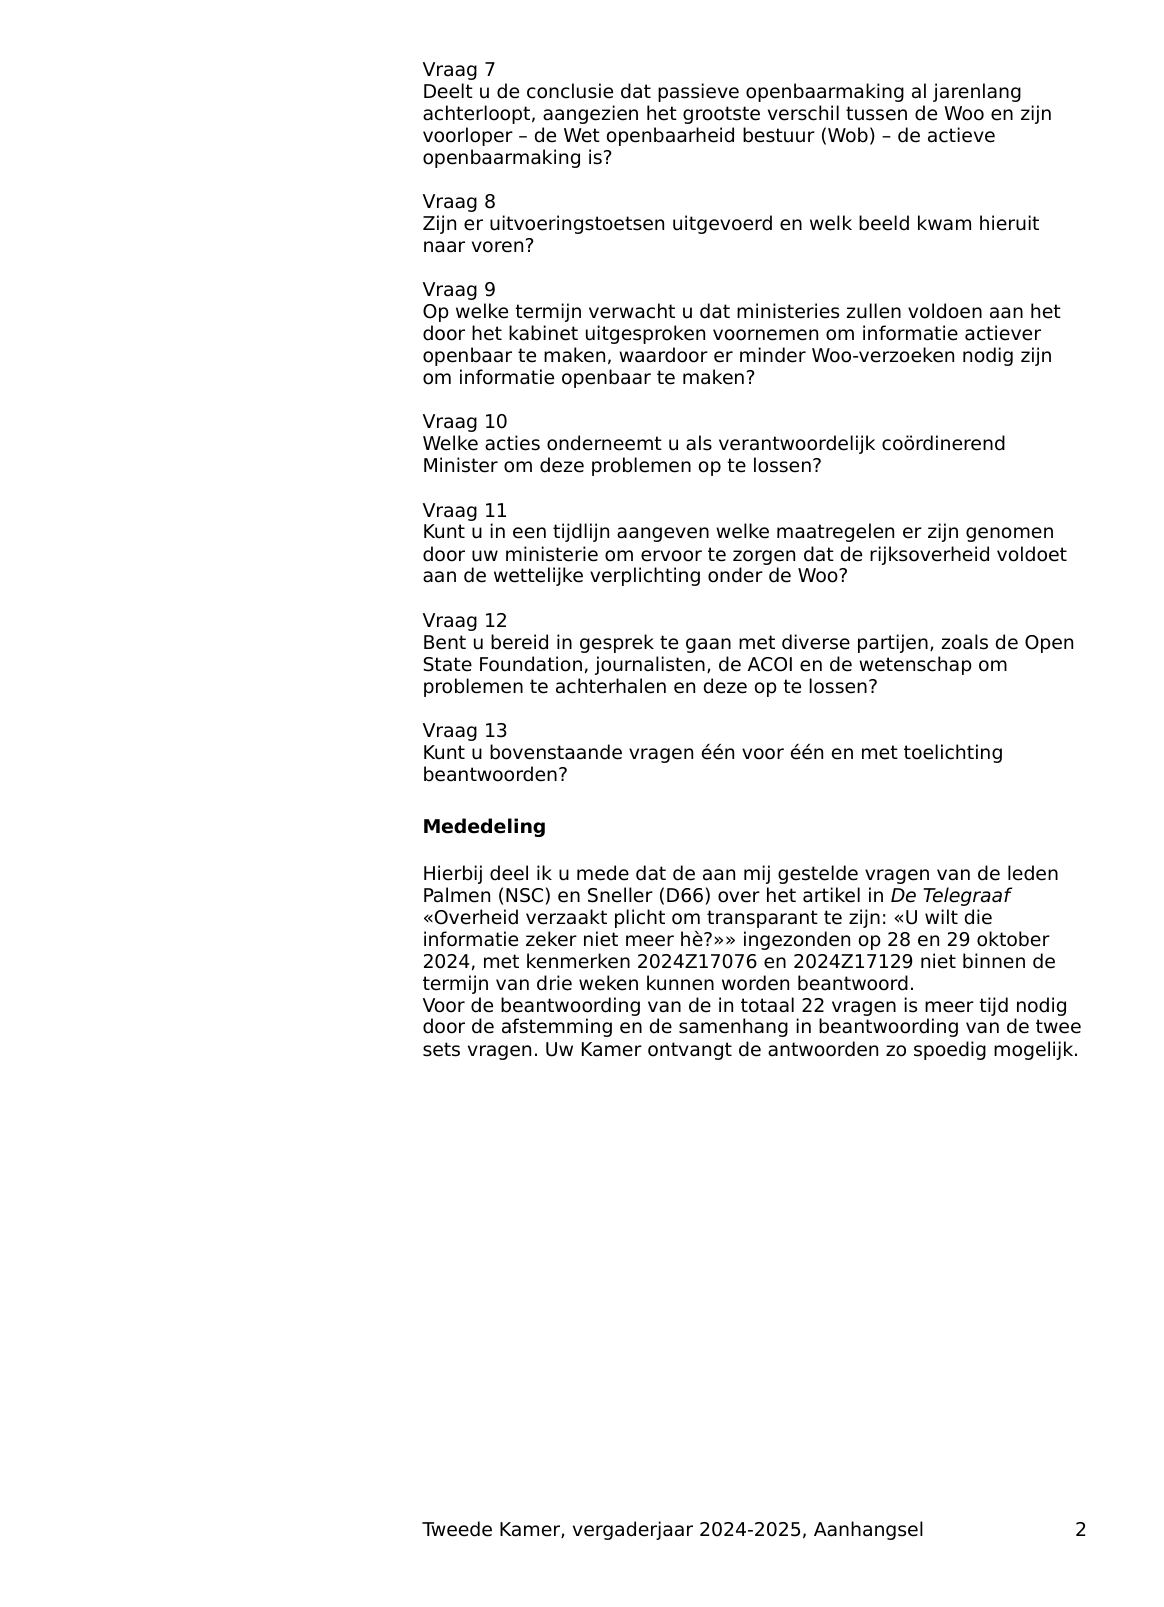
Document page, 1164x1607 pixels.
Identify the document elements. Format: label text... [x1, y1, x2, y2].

text Vraag 11 [422, 499, 1087, 521]
subtitle Mededeling [422, 816, 1087, 838]
text Deelt u de conclusie dat passieve openbaarmaking al jarenlang achterloopt, aangezien het grootste verschil tussen de Woo en zijn voorloper – de Wet openbaarheid bestuur (Wob) – de actieve openbaarmaking is? [422, 81, 1087, 169]
text Kunt u bovenstaande vragen één voor één en met toelichting beantwoorden? [422, 742, 1087, 786]
text Vraag 13 [422, 720, 1087, 742]
text Welke acties onderneemt u als verantwoordelijk coördinerend Minister om deze problemen op te lossen? [422, 433, 1087, 477]
text Vraag 10 [422, 411, 1087, 433]
text Vraag 9 [422, 279, 1087, 301]
text Bent u bereid in gesprek te gaan met diverse partijen, zoals de Open State Foundation, journalisten, de ACOI en de wetenschap om problemen te achterhalen en deze op te lossen? [422, 632, 1087, 697]
text Hierbij deel ik u mede dat de aan mij gestelde vragen van de leden Palmen (NSC) en Sneller (D66) over het artikel in De Telegraaf «Overheid verzaakt plicht om transparant te zijn: «U wilt die informatie zeker niet meer hè?»» ingezonden op 28 en 29 oktober 2024, met kenmerken 2024Z17076 en 2024Z17129 niet binnen de termijn van drie weken kunnen worden beantwoord. [422, 863, 1087, 994]
text Vraag 8 [422, 191, 1087, 213]
text Vraag 7 [422, 59, 1087, 81]
text Voor de beantwoording van de in totaal 22 vragen is meer tijd nodig door de afstemming en de samenhang in beantwoording van de twee sets vragen. Uw Kamer ontvangt de antwoorden zo spoedig mogelijk. [422, 994, 1087, 1060]
text Kunt u in een tijdlijn aangeven welke maatregelen er zijn genomen door uw ministerie om ervoor te zorgen dat de rijksoverheid voldoet aan de wettelijke verplichting onder de Woo? [422, 521, 1087, 587]
text Op welke termijn verwacht u dat ministeries zullen voldoen aan het door het kabinet uitgesproken voornemen om informatie actiever openbaar te maken, waardoor er minder Woo-verzoeken nodig zijn om informatie openbaar te maken? [422, 301, 1087, 389]
text Zijn er uitvoeringstoetsen uitgevoerd en welk beeld kwam hieruit naar voren? [422, 213, 1087, 257]
text Vraag 12 [422, 609, 1087, 632]
